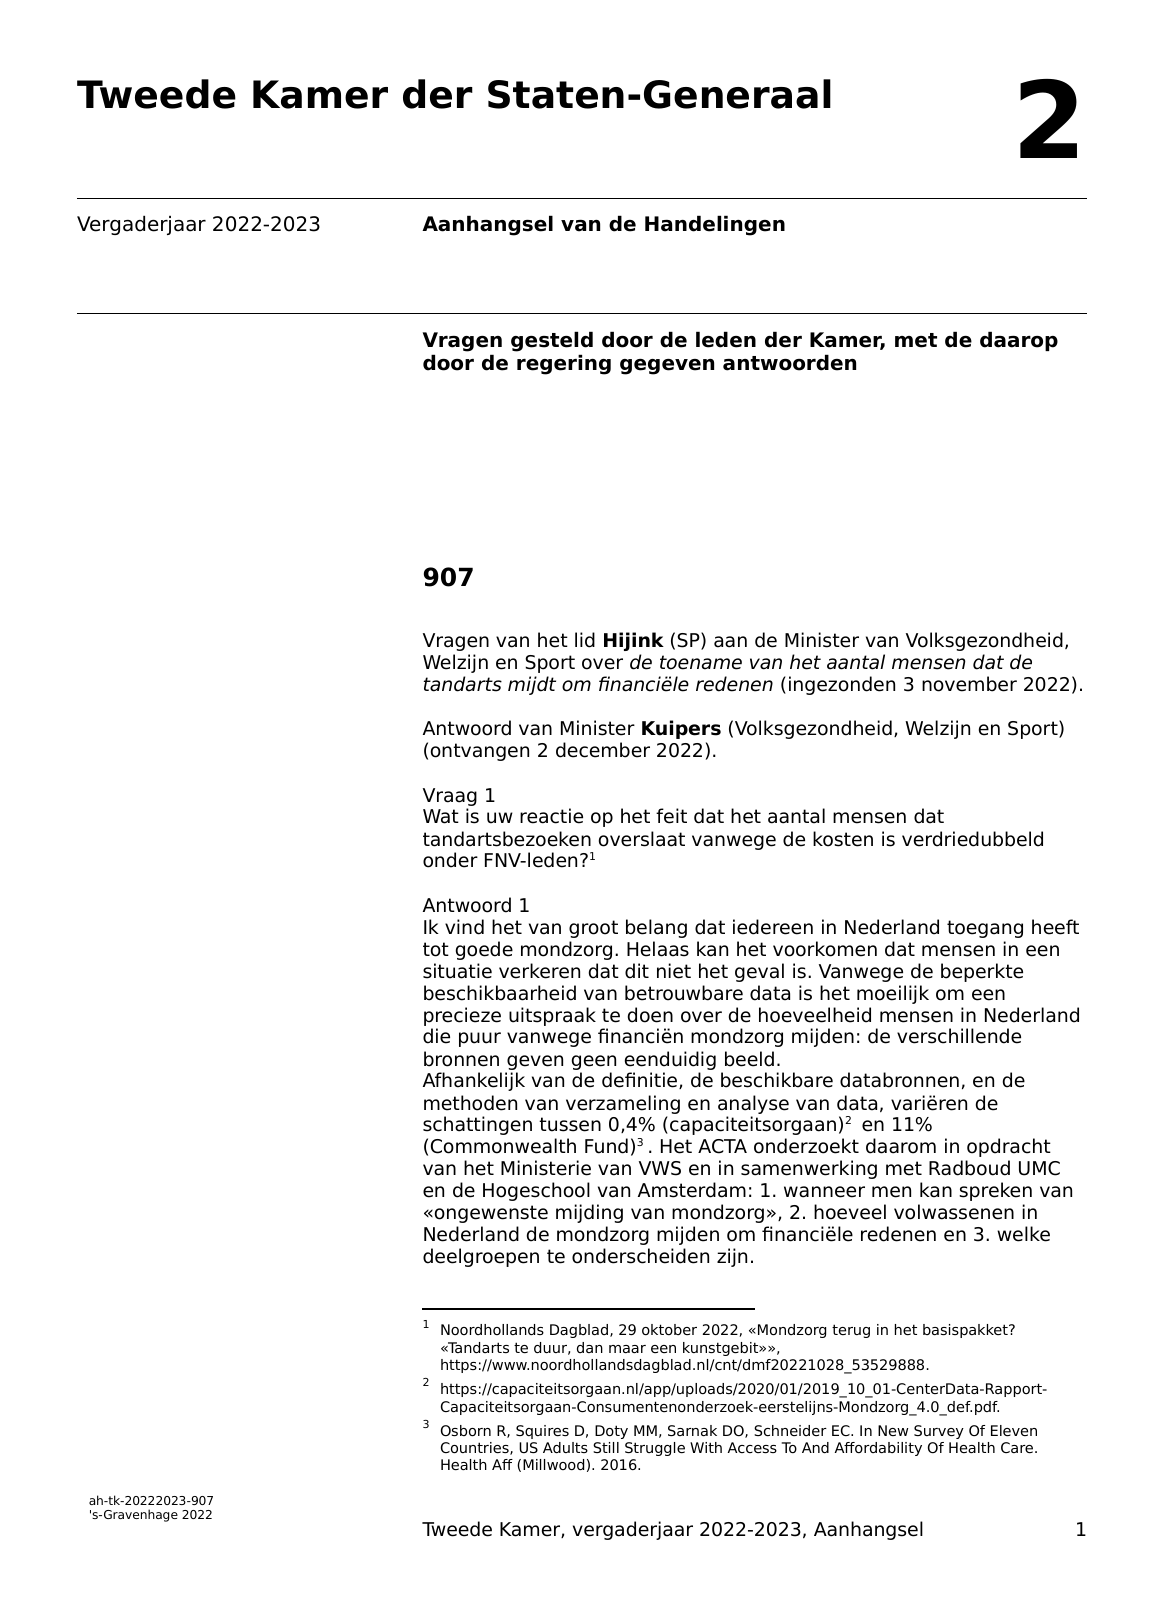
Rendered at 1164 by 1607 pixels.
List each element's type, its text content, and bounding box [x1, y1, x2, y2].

text Ik vind het van groot belang dat iedereen in Nederland toegang heeft tot goede mondzorg. Helaas kan het voorkomen dat mensen in een situatie verkeren dat dit niet het geval is. Vanwege de beperkte beschikbaarheid van betrouwbare data is het moeilijk om een precieze uitspraak te doen over de hoeveelheid mensen in Nederland die puur vanwege financiën mondzorg mijden: de verschillende bronnen geven geen eenduidig beeld. [422, 917, 1087, 1070]
text Osborn R, Squires D, Doty MM, Sarnak DO, Schneider EC. In New Survey Of Eleven Countries, US Adults Still Struggle With Access To And Affordability Of Health Care. Health Aff (Millwood). 2016. [422, 1418, 1087, 1474]
table_cell Aanhangsel van de Handelingen [422, 199, 1087, 313]
text Antwoord 1 [422, 894, 1087, 917]
text Wat is uw reactie op het feit dat het aantal mensen dat tandartsbezoeken overslaat vanwege de kosten is verdriedubbeld onder FNV-leden? [422, 806, 1087, 872]
text Vragen van het lid Hijink (SP) aan de Minister van Volksgezondheid, Welzijn en Sport over de toename van het aantal mensen dat de tandarts mijdt om financiële redenen (ingezonden 3 november 2022). [422, 630, 1087, 696]
text ah-tk-20222023-907 [88, 1494, 323, 1508]
table_header 2 [886, 59, 1087, 198]
text Antwoord van Minister Kuipers (Volksgezondheid, Welzijn en Sport) (ontvangen 2 december 2022). [422, 718, 1087, 762]
text https://capaciteitsorgaan.nl/app/uploads/2020/01/2019_10_01-CenterData-Rapport-Capaciteitsorgaan-Consumentenonderzoek-eerstelijns-Mondzorg_4.0_def.pdf. [422, 1377, 1087, 1416]
table_cell [77, 314, 422, 375]
text Noordhollands Dagblad, 29 oktober 2022, «Mondzorg terug in het basispakket? «Tandarts te duur, dan maar een kunstgebit»», https://www.noordhollandsdagblad.nl/cnt/dmf20221028_53529888. [422, 1318, 1087, 1374]
text 's-Gravenhage 2022 [88, 1508, 323, 1522]
text 907 [422, 563, 1087, 592]
text Afhankelijk van de definitie, de beschikbare databronnen, en de methoden van verzameling en analyse van data, variëren de schattingen tussen 0,4% (capaciteitsorgaan) en 11% (Commonwealth Fund). Het ACTA onderzoekt daarom in opdracht van het Ministerie van VWS en in samenwerking met Radboud UMC en de Hogeschool van Amsterdam: 1. wanneer men kan spreken van «ongewenste mijding van mondzorg», 2. hoeveel volwassenen in Nederland de mondzorg mijden om financiële redenen en 3. welke deelgroepen te onderscheiden zijn. [422, 1070, 1087, 1268]
text Vraag 1 [422, 784, 1087, 806]
table_header Tweede Kamer der Staten-Generaal [77, 59, 886, 198]
table_cell Vragen gesteld door de leden der Kamer, met de daarop door de regering gegeven antwoorden [422, 314, 1087, 375]
table_cell Vergaderjaar 2022-2023 [77, 199, 422, 313]
